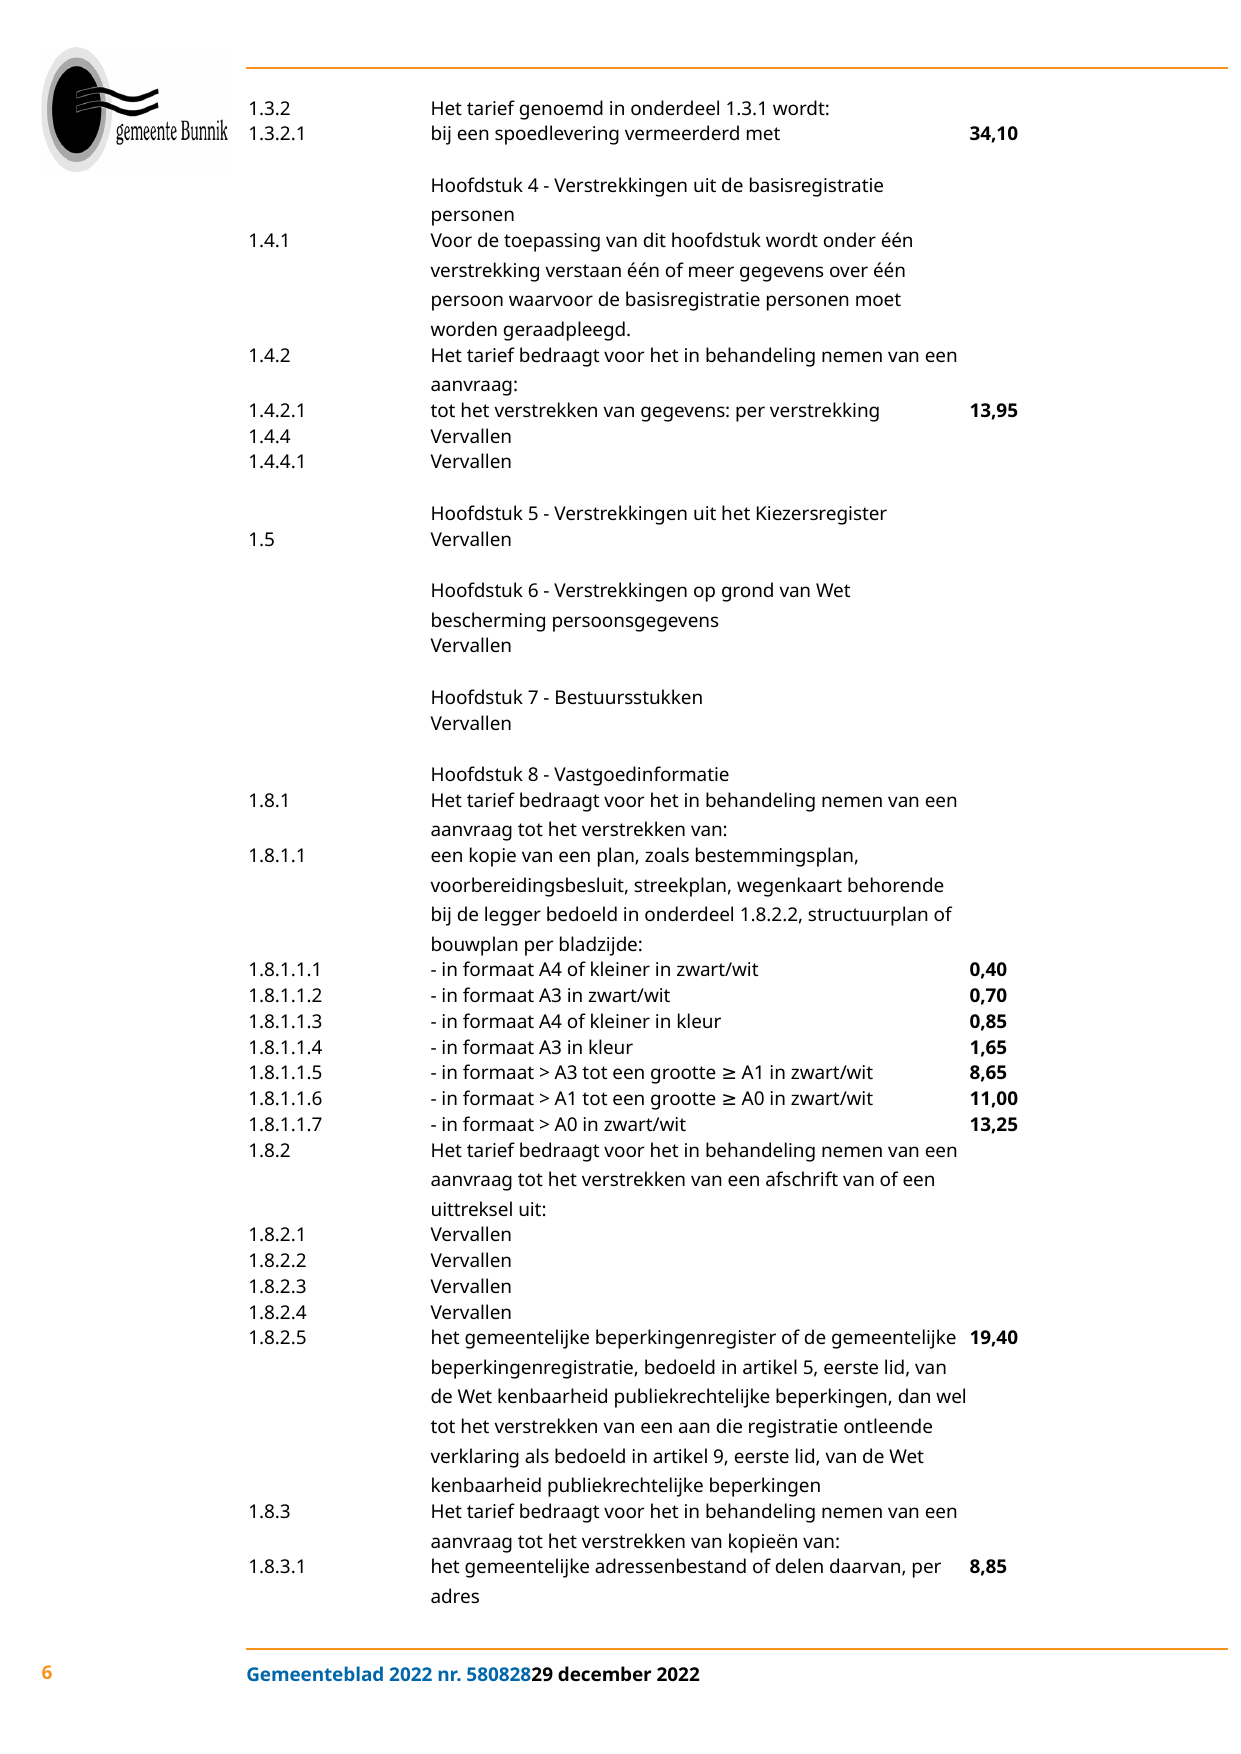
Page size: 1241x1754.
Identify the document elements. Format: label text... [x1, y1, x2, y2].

table_cell 1.4.2 [248, 342, 430, 397]
table_cell Het tarief bedraagt voor het in behandeling nemen van een aanvraag: [430, 342, 969, 397]
table_cell Vervallen [430, 526, 969, 551]
table_cell [969, 1498, 1152, 1553]
table_cell 1.8.2.1 [248, 1222, 430, 1247]
table_cell - in formaat > A0 in zwart/wit [430, 1111, 969, 1137]
table_cell [969, 787, 1152, 842]
table_cell - in formaat > A3 tot een grootte ≥ A1 in zwart/wit [430, 1060, 969, 1085]
table_cell [969, 551, 1152, 577]
table_cell [969, 423, 1152, 448]
table_cell - in formaat > A1 tot een grootte ≥ A0 in zwart/wit [430, 1085, 969, 1111]
table_cell [248, 735, 430, 761]
table_cell 1.8.2.2 [248, 1248, 430, 1273]
table_cell 1.8.1.1.4 [248, 1034, 430, 1059]
table_cell Het tarief genoemd in onderdeel 1.3.1 wordt: [430, 95, 969, 121]
table_cell [969, 1137, 1152, 1222]
table_cell 1.8.1.1.1 [248, 957, 430, 982]
table_cell Vervallen [430, 633, 969, 658]
table_cell Hoofdstuk 4 - Verstrekkingen uit de basisregistratie personen [430, 172, 969, 227]
table_cell [248, 577, 430, 632]
table_cell [969, 710, 1152, 735]
table_cell [430, 551, 969, 577]
table_cell 1.5 [248, 526, 430, 551]
table_cell [969, 577, 1152, 632]
table_cell Vervallen [430, 710, 969, 735]
table_cell [969, 684, 1152, 710]
table_cell 11,00 [969, 1085, 1152, 1111]
table_cell [969, 1273, 1152, 1299]
table_cell - in formaat A4 of kleiner in zwart/wit [430, 957, 969, 982]
table_cell 1.8.1.1.3 [248, 1008, 430, 1034]
table_cell 1.4.2.1 [248, 397, 430, 423]
table_cell [248, 761, 430, 787]
table_cell een kopie van een plan, zoals bestemmingsplan, voorbereidingsbesluit, streekplan, wegenkaart behorende bij de legger bedoeld in onderdeel 1.8.2.2, structuurplan of bouwplan per bladzijde: [430, 842, 969, 957]
table_cell 1.3.2 [248, 95, 430, 121]
table_cell [969, 526, 1152, 551]
table_cell 1.8.2.5 [248, 1325, 430, 1498]
table_cell [248, 684, 430, 710]
table_cell [969, 227, 1152, 342]
table_cell [969, 1248, 1152, 1273]
table_cell 8,85 [969, 1554, 1152, 1609]
table_cell [248, 500, 430, 526]
table_cell [969, 449, 1152, 474]
table_cell 1,65 [969, 1034, 1152, 1059]
table_cell 0,85 [969, 1008, 1152, 1034]
table_cell [430, 146, 969, 172]
table_cell Hoofdstuk 6 - Verstrekkingen op grond van Wet bescherming persoonsgegevens [430, 577, 969, 632]
table_cell 1.8.2 [248, 1137, 430, 1222]
table_cell tot het verstrekken van gegevens: per verstrekking [430, 397, 969, 423]
table_cell 1.8.2.4 [248, 1299, 430, 1324]
table_cell [969, 500, 1152, 526]
table_cell [969, 658, 1152, 684]
picture [41, 47, 231, 172]
table_cell [969, 842, 1152, 957]
table_cell 1.4.4.1 [248, 449, 430, 474]
table_cell Hoofdstuk 8 - Vastgoedinformatie [430, 761, 969, 787]
table_cell 1.8.1.1.6 [248, 1085, 430, 1111]
table_cell [248, 710, 430, 735]
table_cell Het tarief bedraagt voor het in behandeling nemen van een aanvraag tot het verstrekken van kopieën van: [430, 1498, 969, 1553]
table_cell [430, 474, 969, 500]
table_cell Vervallen [430, 1299, 969, 1324]
table_cell - in formaat A3 in kleur [430, 1034, 969, 1059]
table_cell het gemeentelijke beperkingenregister of de gemeentelijke beperkingenregistratie, bedoeld in artikel 5, eerste lid, van de Wet kenbaarheid publiekrechtelijke beperkingen, dan wel tot het verstrekken van een aan die registratie ontleende verklaring als bedoeld in artikel 9, eerste lid, van de Wet kenbaarheid publiekrechtelijke beperkingen [430, 1325, 969, 1498]
table_cell - in formaat A3 in zwart/wit [430, 983, 969, 1008]
table_cell [248, 551, 430, 577]
table_cell [248, 172, 430, 227]
table_cell [969, 1299, 1152, 1324]
table_cell Vervallen [430, 1248, 969, 1273]
table_cell 1.4.1 [248, 227, 430, 342]
table_cell 8,65 [969, 1060, 1152, 1085]
table_cell 1.8.3.1 [248, 1554, 430, 1609]
table_cell Voor de toepassing van dit hoofdstuk wordt onder één verstrekking verstaan één of meer gegevens over één persoon waarvoor de basisregistratie personen moet worden geraadpleegd. [430, 227, 969, 342]
table_cell Vervallen [430, 449, 969, 474]
table_cell [969, 633, 1152, 658]
table_cell [969, 146, 1152, 172]
table_cell 1.4.4 [248, 423, 430, 448]
table_cell 34,10 [969, 121, 1152, 146]
table_cell 1.3.2.1 [248, 121, 430, 146]
table_cell 1.8.1.1.5 [248, 1060, 430, 1085]
table_cell Hoofdstuk 5 - Verstrekkingen uit het Kiezersregister [430, 500, 969, 526]
table_cell 0,40 [969, 957, 1152, 982]
table_cell [248, 658, 430, 684]
table_cell 13,25 [969, 1111, 1152, 1137]
table_cell Het tarief bedraagt voor het in behandeling nemen van een aanvraag tot het verstrekken van: [430, 787, 969, 842]
table_cell [969, 735, 1152, 761]
table_cell 1.8.1.1.7 [248, 1111, 430, 1137]
table_cell 1.8.1.1 [248, 842, 430, 957]
table_cell 1.8.3 [248, 1498, 430, 1553]
table_cell Hoofdstuk 7 - Bestuursstukken [430, 684, 969, 710]
table_cell [430, 658, 969, 684]
table_cell Vervallen [430, 1222, 969, 1247]
table_cell 19,40 [969, 1325, 1152, 1498]
table_cell Het tarief bedraagt voor het in behandeling nemen van een aanvraag tot het verstrekken van een afschrift van of een uittreksel uit: [430, 1137, 969, 1222]
table_cell - in formaat A4 of kleiner in kleur [430, 1008, 969, 1034]
table_cell [969, 172, 1152, 227]
table_cell [430, 735, 969, 761]
table_cell [969, 342, 1152, 397]
table_cell bij een spoedlevering vermeerderd met [430, 121, 969, 146]
table_cell [969, 1222, 1152, 1247]
table_cell Vervallen [430, 1273, 969, 1299]
table_cell 1.8.2.3 [248, 1273, 430, 1299]
table_cell [248, 633, 430, 658]
table_cell 1.8.1 [248, 787, 430, 842]
table_cell [248, 474, 430, 500]
table_cell het gemeentelijke adressenbestand of delen daarvan, per adres [430, 1554, 969, 1609]
table_cell 1.8.1.1.2 [248, 983, 430, 1008]
table_cell [969, 761, 1152, 787]
table_cell [969, 95, 1152, 121]
table_cell [248, 146, 430, 172]
table_cell 0,70 [969, 983, 1152, 1008]
table_cell 13,95 [969, 397, 1152, 423]
table_cell Vervallen [430, 423, 969, 448]
table_cell [969, 474, 1152, 500]
